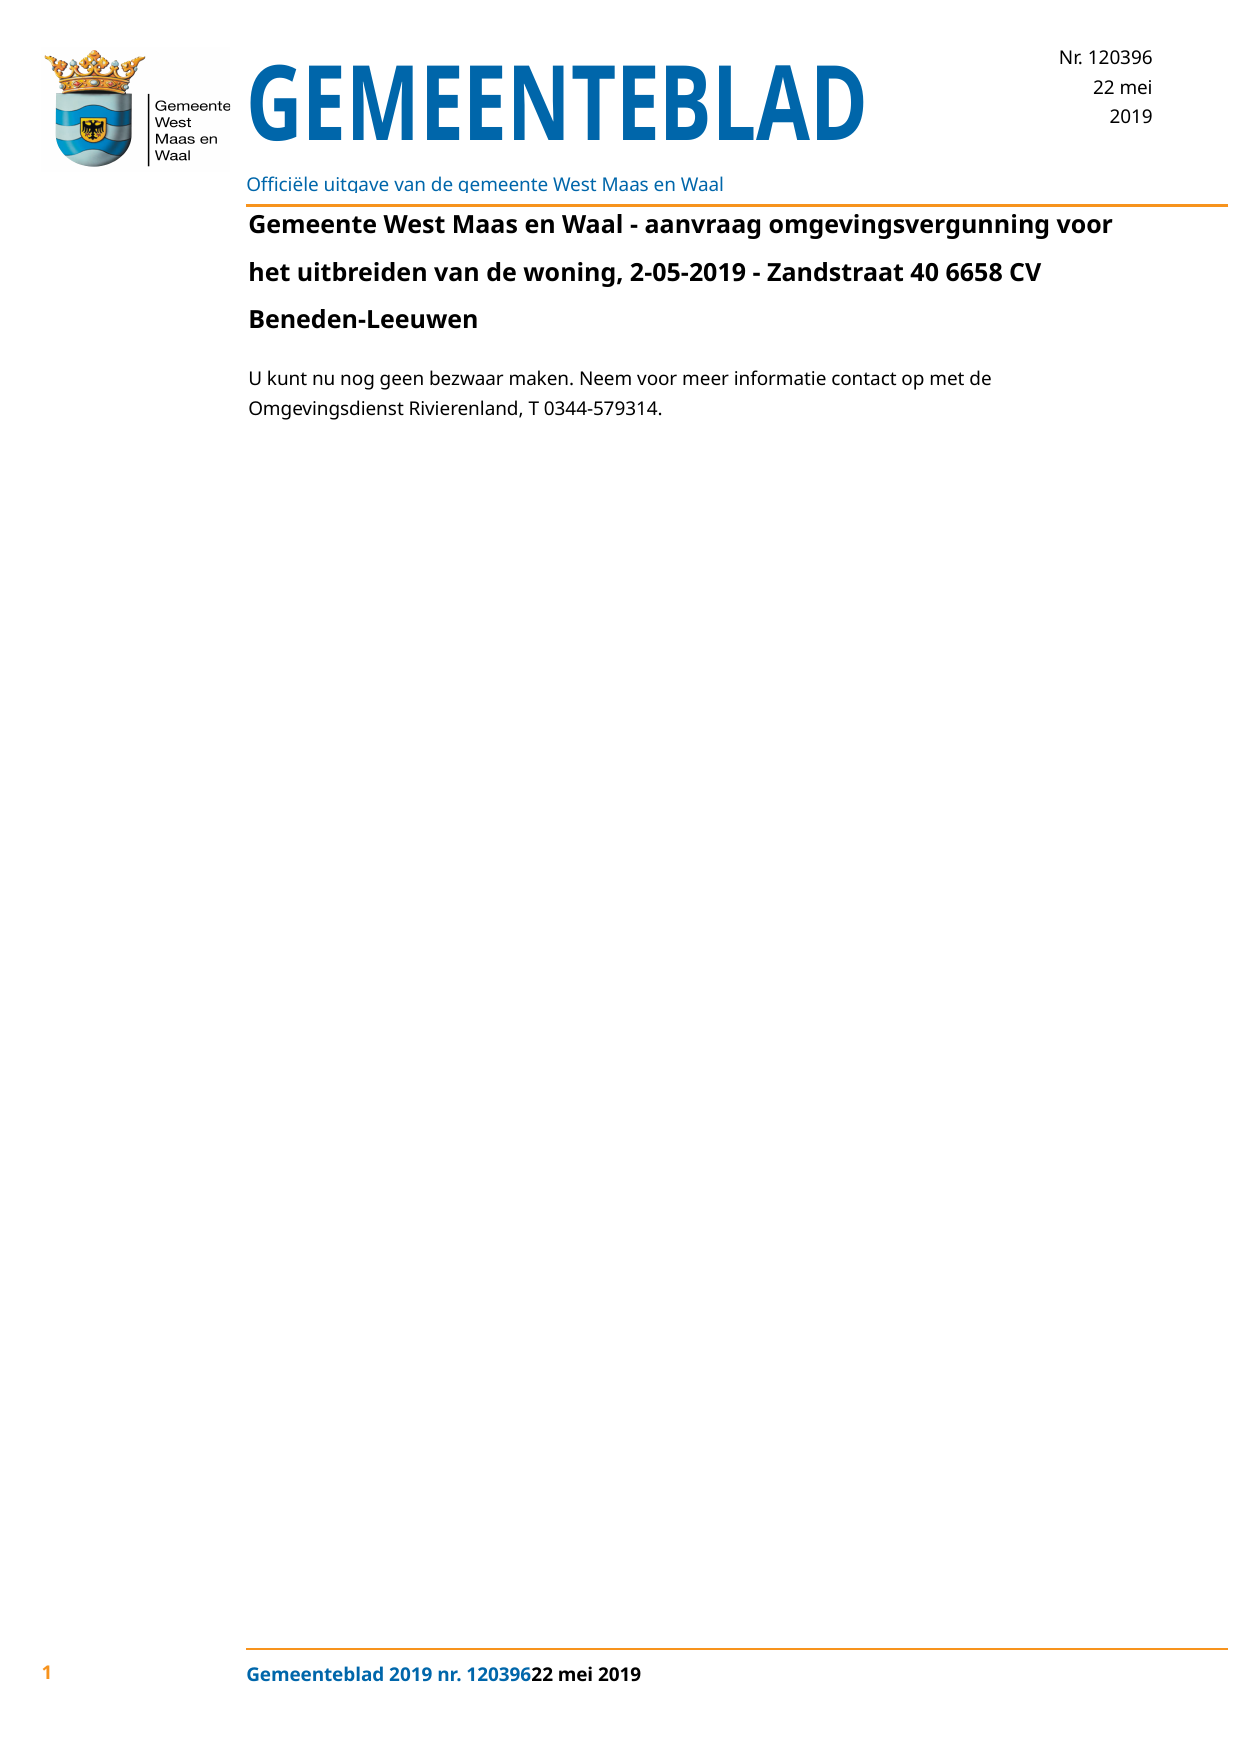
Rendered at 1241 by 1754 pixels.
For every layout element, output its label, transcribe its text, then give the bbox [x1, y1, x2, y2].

text Gemeente West Maas en Waal - aanvraag omgevingsvergunning voor het uitbreiden van de woning, 2-05-2019 - Zandstraat 40 6658 CV Beneden-Leeuwen [248, 207, 1152, 336]
picture [41, 47, 231, 172]
text U kunt nu nog geen bezwaar maken. Neem voor meer informatie contact op met de Omgevingsdienst Rivierenland, T 0344-579314. [248, 366, 1152, 421]
